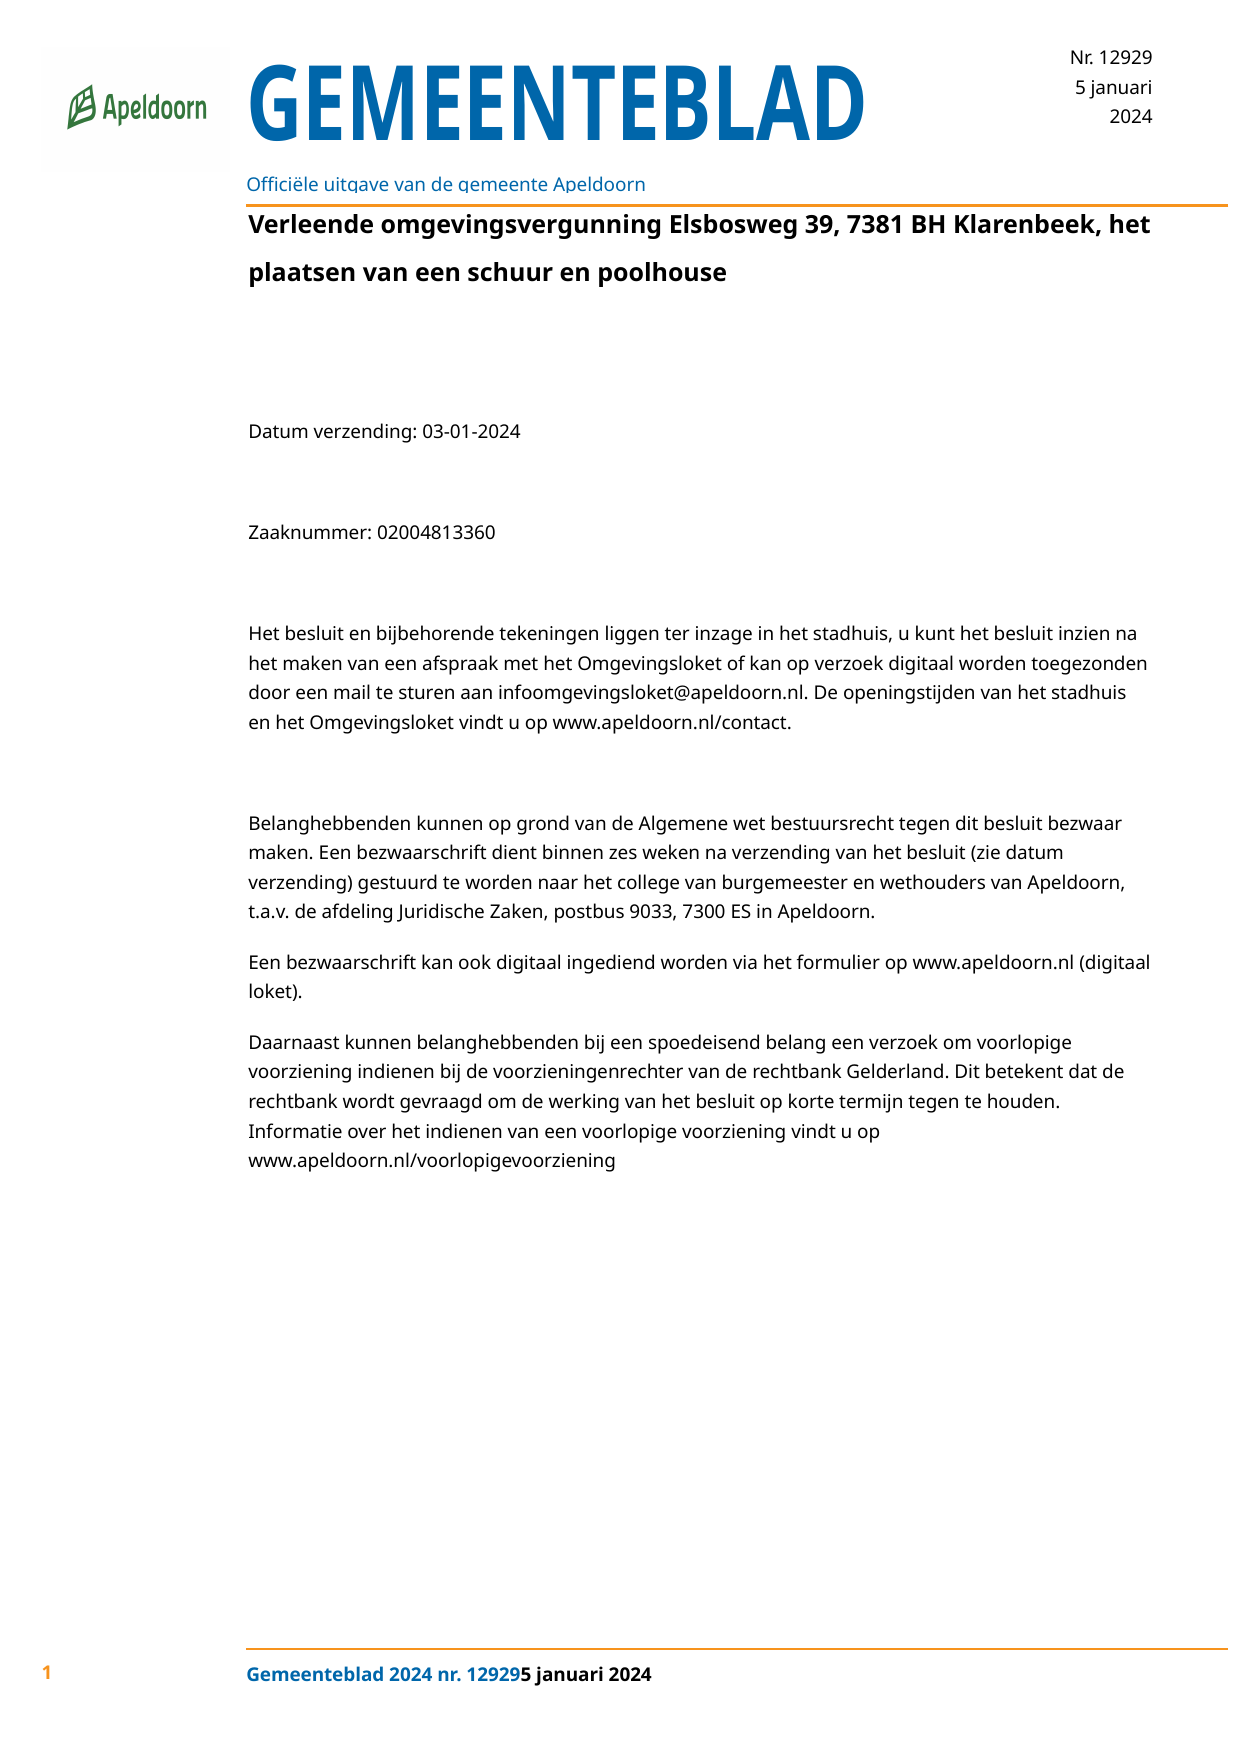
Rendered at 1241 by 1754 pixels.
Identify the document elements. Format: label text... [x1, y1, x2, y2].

text Verleende omgevingsvergunning Elsbosweg 39, 7381 BH Klarenbeek, het plaatsen van een schuur en poolhouse [248, 207, 1152, 288]
text Datum verzending: 03-01-2024 [248, 419, 1152, 444]
text Belanghebbenden kunnen op grond van de Algemene wet bestuursrecht tegen dit besluit bezwaar maken. Een bezwaarschrift dient binnen zes weken na verzending van het besluit (zie datum verzending) gestuurd te worden naar het college van burgemeester en wethouders van Apeldoorn, t.a.v. de afdeling Juridische Zaken, postbus 9033, 7300 ES in Apeldoorn. [248, 810, 1152, 924]
text Zaaknummer: 02004813360 [248, 519, 1152, 545]
picture [41, 47, 231, 172]
text Het besluit en bijbehorende tekeningen liggen ter inzage in het stadhuis, u kunt het besluit inzien na het maken van een afspraak met het Omgevingsloket of kan op verzoek digitaal worden toegezonden door een mail te sturen aan infoomgevingsloket@apeldoorn.nl. De openingstijden van het stadhuis en het Omgevingsloket vindt u op www.apeldoorn.nl/contact. [248, 620, 1152, 735]
text Daarnaast kunnen belanghebbenden bij een spoedeisend belang een verzoek om voorlopige voorziening indienen bij de voorzieningenrechter van de rechtbank Gelderland. Dit betekent dat de rechtbank wordt gevraagd om de werking van het besluit op korte termijn tegen te houden. Informatie over het indienen van een voorlopige voorziening vindt u op www.apeldoorn.nl/voorlopigevoorziening [248, 1029, 1152, 1173]
text Een bezwaarschrift kan ook digitaal ingediend worden via het formulier op www.apeldoorn.nl (digitaal loket). [248, 949, 1152, 1004]
